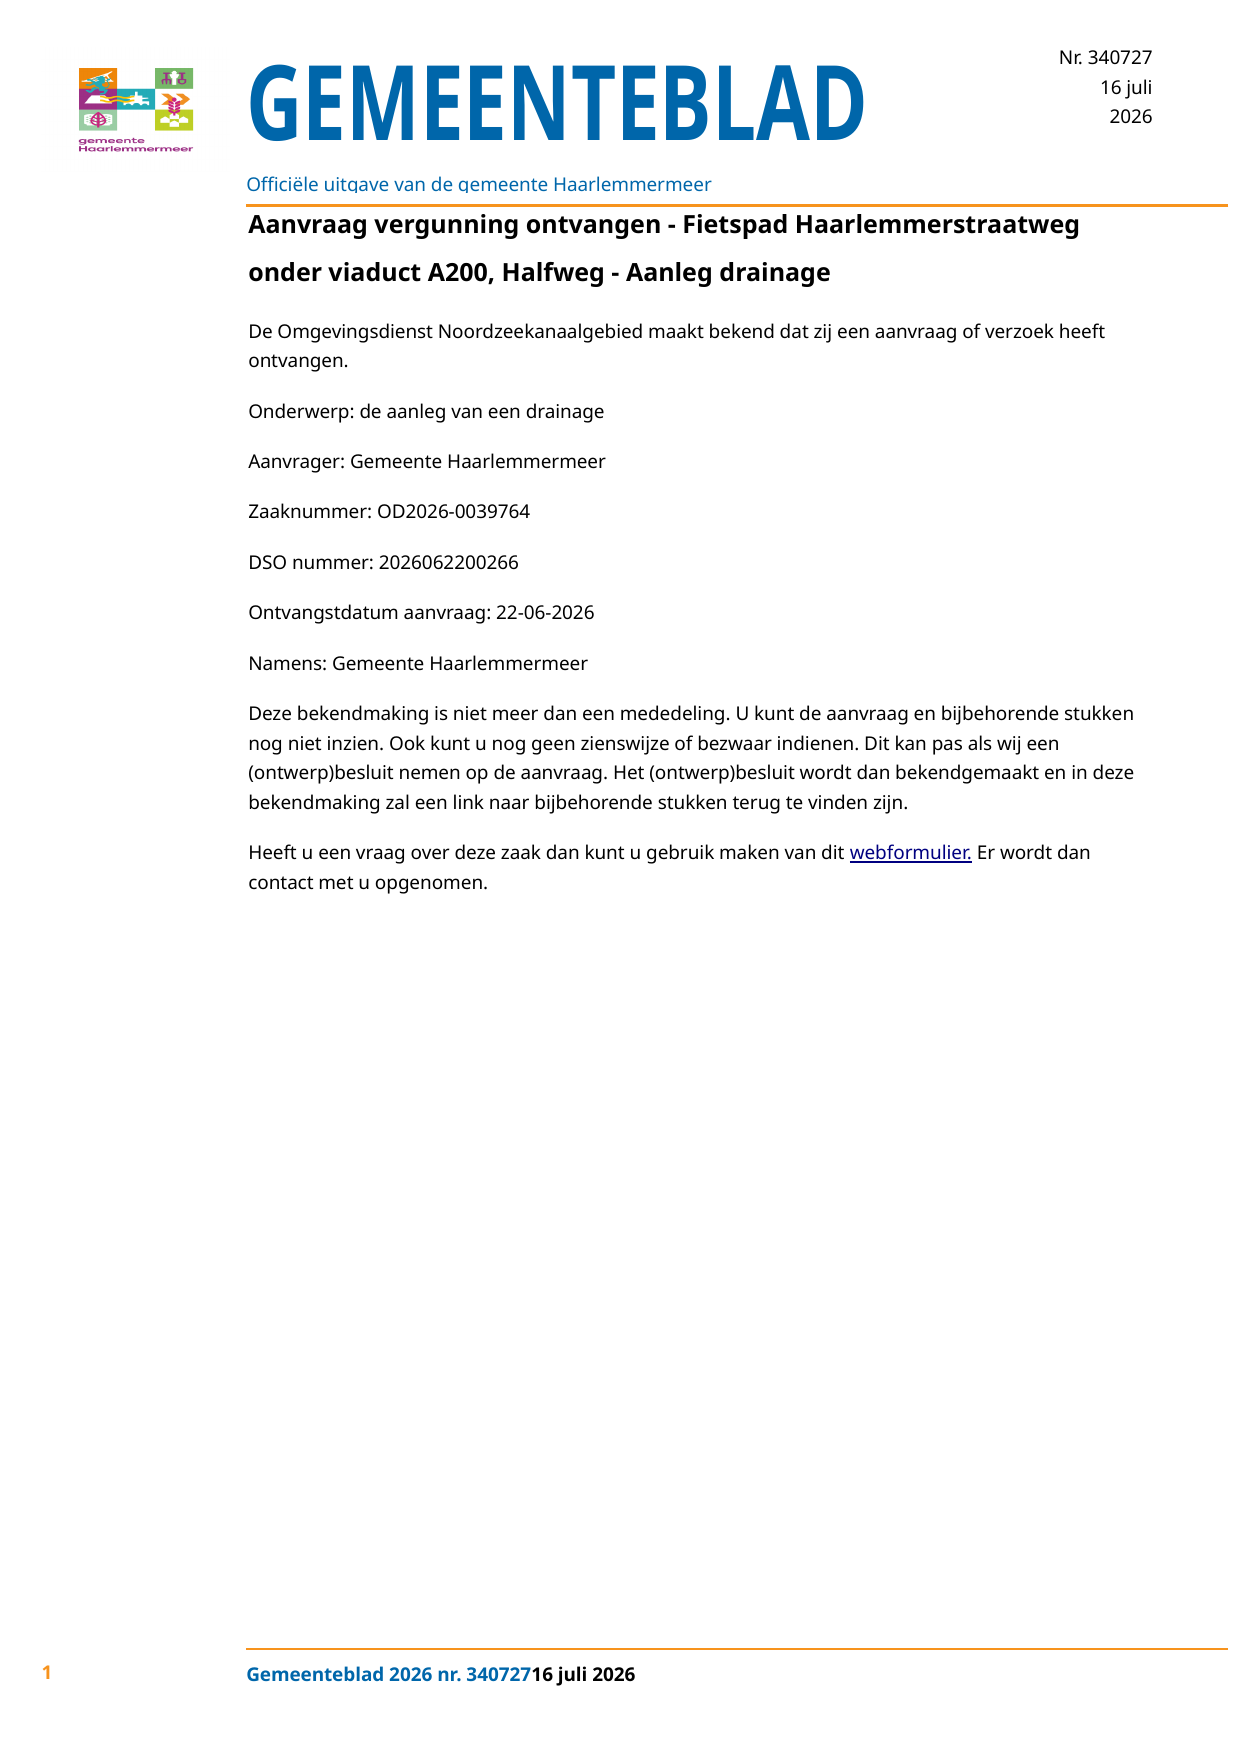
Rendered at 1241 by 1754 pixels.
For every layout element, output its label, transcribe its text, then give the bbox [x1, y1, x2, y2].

text Aanvrager: Gemeente Haarlemmermeer [248, 448, 1152, 474]
text Heeft u een vraag over deze zaak dan kunt u gebruik maken van dit webformulier. Er wordt dan contact met u opgenomen. [248, 839, 1152, 895]
text Aanvraag vergunning ontvangen - Fietspad Haarlemmerstraatweg onder viaduct A200, Halfweg - Aanleg drainage [248, 207, 1152, 288]
picture [41, 47, 231, 172]
text De Omgevingsdienst Noordzeekanaalgebied maakt bekend dat zij een aanvraag of verzoek heeft ontvangen. [248, 318, 1152, 373]
text Ontvangstdatum aanvraag: 22-06-2026 [248, 599, 1152, 625]
text Onderwerp: de aanleg van een drainage [248, 398, 1152, 424]
text Zaaknummer: OD2026-0039764 [248, 499, 1152, 524]
text DSO nummer: 2026062200266 [248, 549, 1152, 575]
text Deze bekendmaking is niet meer dan een mededeling. U kunt de aanvraag en bijbehorende stukken nog niet inzien. Ook kunt u nog geen zienswijze of bezwaar indienen. Dit kan pas als wij een (ontwerp)besluit nemen op de aanvraag. Het (ontwerp)besluit wordt dan bekendgemaakt en in deze bekendmaking zal een link naar bijbehorende stukken terug te vinden zijn. [248, 700, 1152, 815]
text Namens: Gemeente Haarlemmermeer [248, 650, 1152, 676]
